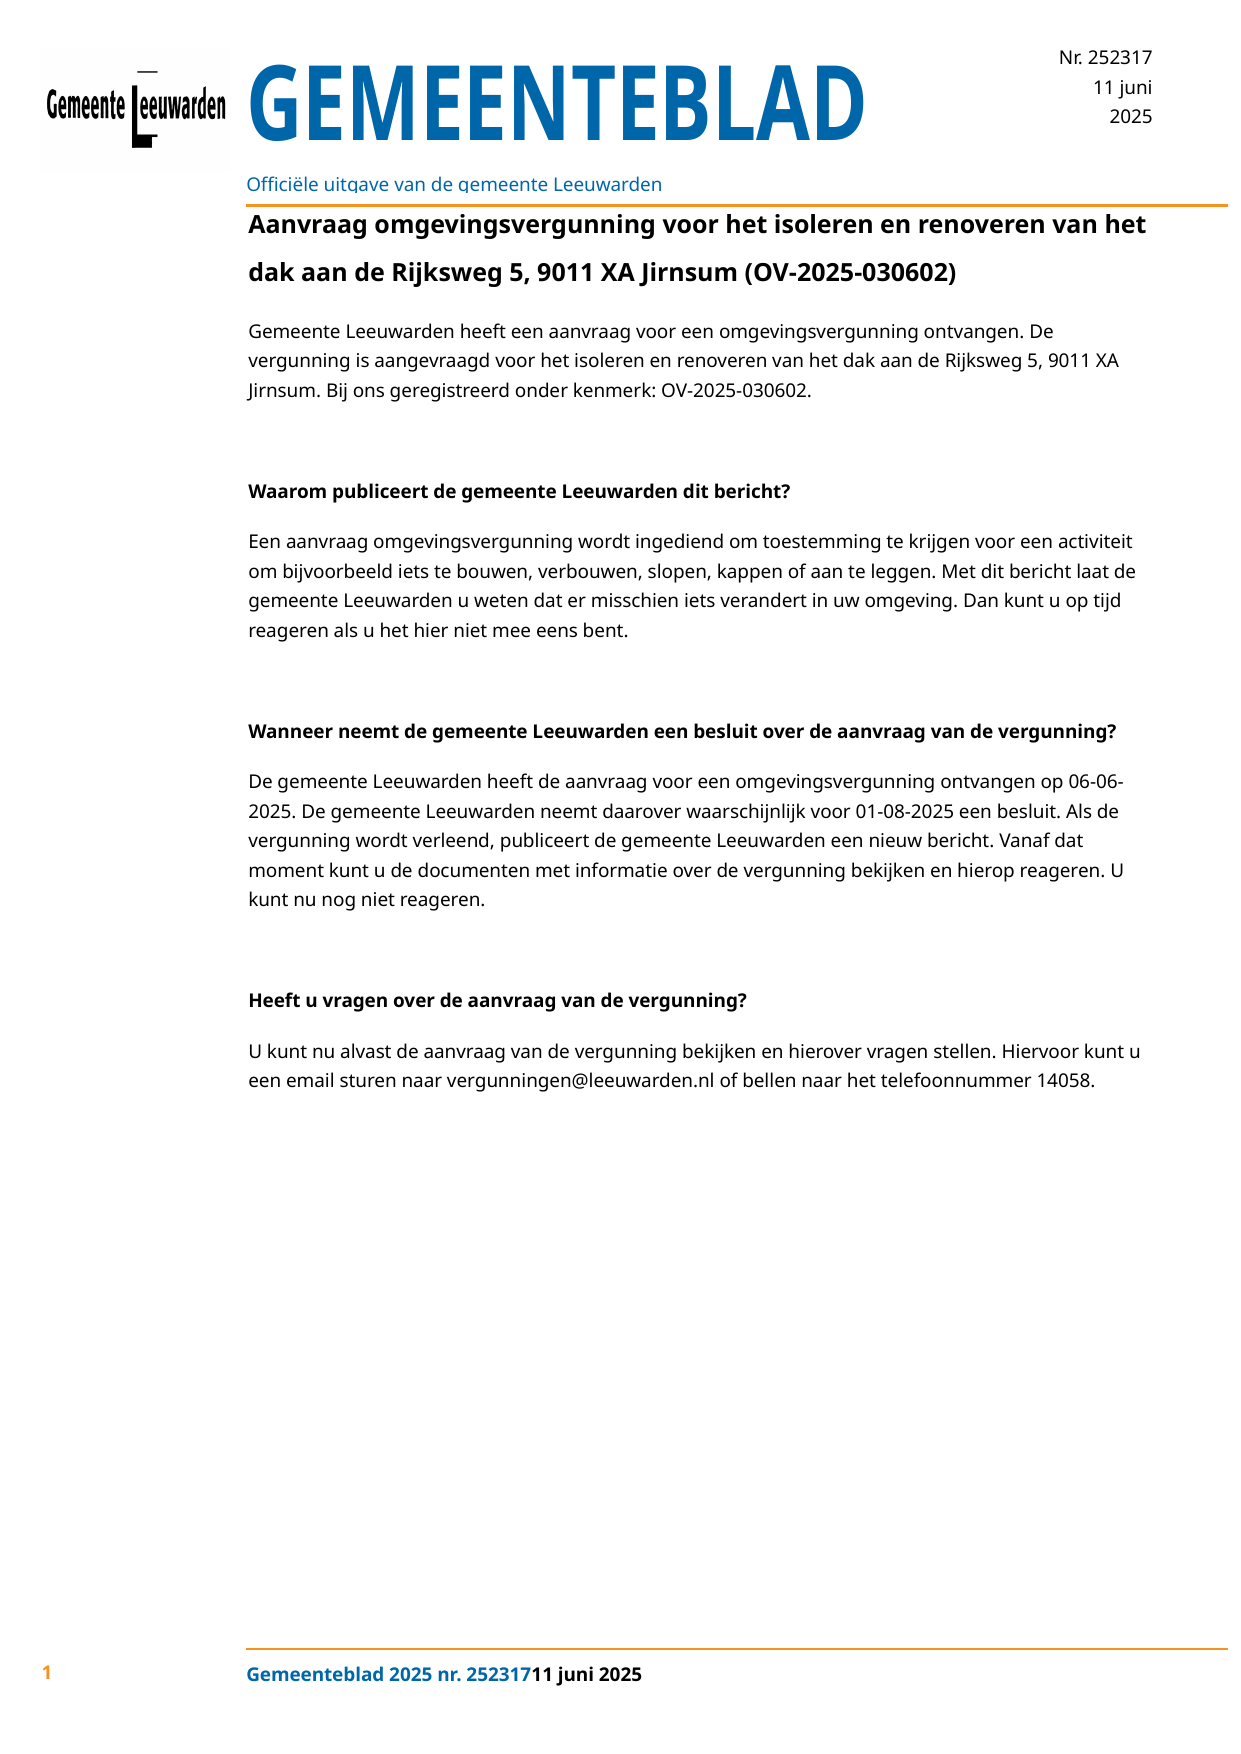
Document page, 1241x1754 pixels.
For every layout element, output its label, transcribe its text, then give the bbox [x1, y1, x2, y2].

text Aanvraag omgevingsvergunning voor het isoleren en renoveren van het dak aan de Rijksweg 5, 9011 XA Jirnsum (OV-2025-030602) [248, 207, 1152, 288]
text Gemeente Leeuwarden heeft een aanvraag voor een omgevingsvergunning ontvangen. De vergunning is aangevraagd voor het isoleren en renoveren van het dak aan de Rijksweg 5, 9011 XA Jirnsum. Bij ons geregistreerd onder kenmerk: OV-2025-030602. [248, 318, 1152, 403]
text U kunt nu alvast de aanvraag van de vergunning bekijken en hierover vragen stellen. Hiervoor kunt u een email sturen naar vergunningen@leeuwarden.nl of bellen naar het telefoonnummer 14058. [248, 1038, 1152, 1093]
text De gemeente Leeuwarden heeft de aanvraag voor een omgevingsvergunning ontvangen op 06-06-2025. De gemeente Leeuwarden neemt daarover waarschijnlijk voor 01-08-2025 een besluit. Als de vergunning wordt verleend, publiceert de gemeente Leeuwarden een nieuw bericht. Vanaf dat moment kunt u de documenten met informatie over de vergunning bekijken en hierop reageren. U kunt nu nog niet reageren. [248, 768, 1152, 912]
text Wanneer neemt de gemeente Leeuwarden een besluit over de aanvraag van de vergunning? [248, 718, 1152, 744]
text Heeft u vragen over de aanvraag van de vergunning? [248, 987, 1152, 1013]
picture [41, 47, 231, 172]
text Een aanvraag omgevingsvergunning wordt ingediend om toestemming te krijgen voor een activiteit om bijvoorbeeld iets te bouwen, verbouwen, slopen, kappen of aan te leggen. Met dit bericht laat de gemeente Leeuwarden u weten dat er misschien iets verandert in uw omgeving. Dan kunt u op tijd reageren als u het hier niet mee eens bent. [248, 528, 1152, 643]
text Waarom publiceert de gemeente Leeuwarden dit bericht? [248, 478, 1152, 504]
